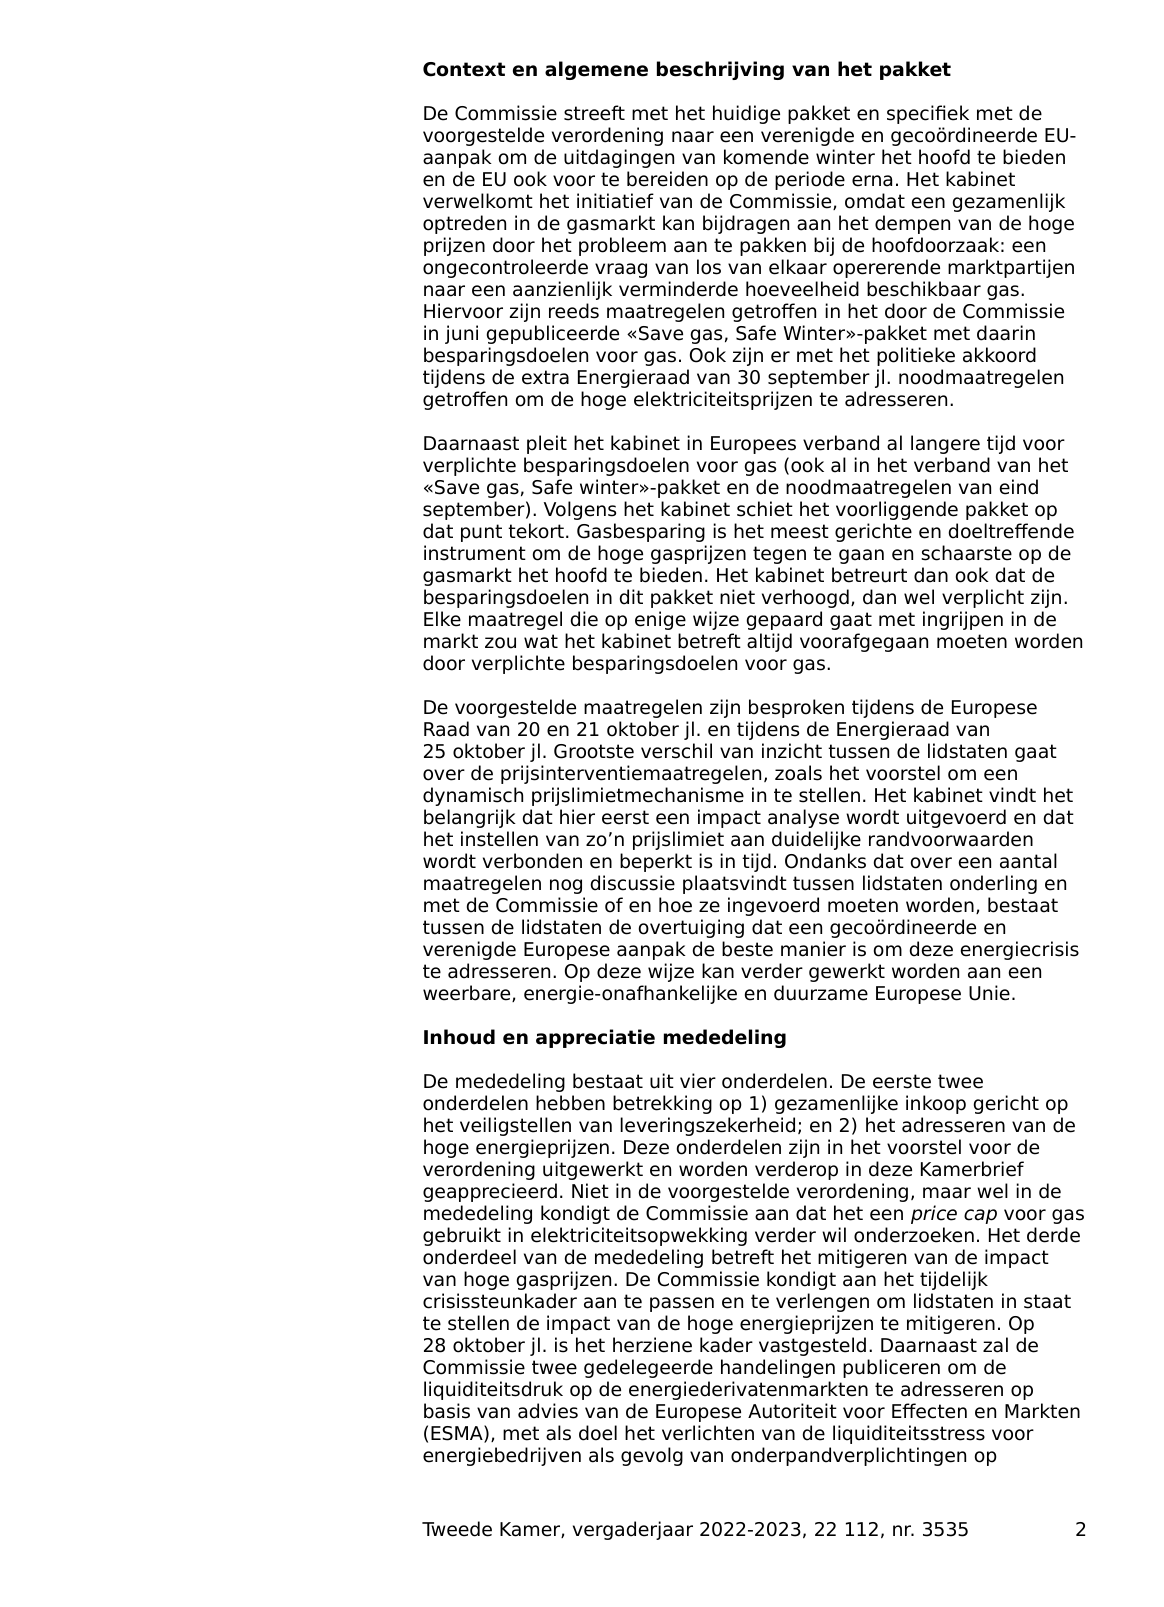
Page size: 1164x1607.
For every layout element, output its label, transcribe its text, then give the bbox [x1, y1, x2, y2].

text De mededeling bestaat uit vier onderdelen. De eerste twee onderdelen hebben betrekking op 1) gezamenlijke inkoop gericht op het veiligstellen van leveringszekerheid; en 2) het adresseren van de hoge energieprijzen. Deze onderdelen zijn in het voorstel voor de verordening uitgewerkt en worden verderop in deze Kamerbrief geapprecieerd. Niet in de voorgestelde verordening, maar wel in de mededeling kondigt de Commissie aan dat het een price cap voor gas gebruikt in elektriciteitsopwekking verder wil onderzoeken. Het derde onderdeel van de mededeling betreft het mitigeren van de impact van hoge gasprijzen. De Commissie kondigt aan het tijdelijk crisissteunkader aan te passen en te verlengen om lidstaten in staat te stellen de impact van de hoge energieprijzen te mitigeren. Op 28 oktober jl. is het herziene kader vastgesteld. Daarnaast zal de Commissie twee gedelegeerde handelingen publiceren om de liquiditeitsdruk op de energiederivatenmarkten te adresseren op basis van advies van de Europese Autoriteit voor Effecten en Markten (ESMA), met als doel het verlichten van de liquiditeitsstress voor energiebedrijven als gevolg van onderpandverplichtingen op [422, 1071, 1087, 1467]
text Daarnaast pleit het kabinet in Europees verband al langere tijd voor verplichte besparingsdoelen voor gas (ook al in het verband van het «Save gas, Safe winter»-pakket en de noodmaatregelen van eind september). Volgens het kabinet schiet het voorliggende pakket op dat punt tekort. Gasbesparing is het meest gerichte en doeltreffende instrument om de hoge gasprijzen tegen te gaan en schaarste op de gasmarkt het hoofd te bieden. Het kabinet betreurt dan ook dat de besparingsdoelen in dit pakket niet verhoogd, dan wel verplicht zijn. Elke maatregel die op enige wijze gepaard gaat met ingrijpen in de markt zou wat het kabinet betreft altijd voorafgegaan moeten worden door verplichte besparingsdoelen voor gas. [422, 433, 1087, 675]
text De Commissie streeft met het huidige pakket en specifiek met de voorgestelde verordening naar een verenigde en gecoördineerde EU-aanpak om de uitdagingen van komende winter het hoofd te bieden en de EU ook voor te bereiden op de periode erna. Het kabinet verwelkomt het initiatief van de Commissie, omdat een gezamenlijk optreden in de gasmarkt kan bijdragen aan het dempen van de hoge prijzen door het probleem aan te pakken bij de hoofdoorzaak: een ongecontroleerde vraag van los van elkaar opererende marktpartijen naar een aanzienlijk verminderde hoeveelheid beschikbaar gas. Hiervoor zijn reeds maatregelen getroffen in het door de Commissie in juni gepubliceerde «Save gas, Safe Winter»-pakket met daarin besparingsdoelen voor gas. Ook zijn er met het politieke akkoord tijdens de extra Energieraad van 30 september jl. noodmaatregelen getroffen om de hoge elektriciteitsprijzen te adresseren. [422, 103, 1087, 411]
subtitle Inhoud en appreciatie mededeling [422, 1027, 1087, 1049]
text De voorgestelde maatregelen zijn besproken tijdens de Europese Raad van 20 en 21 oktober jl. en tijdens de Energieraad van 25 oktober jl. Grootste verschil van inzicht tussen de lidstaten gaat over de prijsinterventiemaatregelen, zoals het voorstel om een dynamisch prijslimietmechanisme in te stellen. Het kabinet vindt het belangrijk dat hier eerst een impact analyse wordt uitgevoerd en dat het instellen van zo’n prijslimiet aan duidelijke randvoorwaarden wordt verbonden en beperkt is in tijd. Ondanks dat over een aantal maatregelen nog discussie plaatsvindt tussen lidstaten onderling en met de Commissie of en hoe ze ingevoerd moeten worden, bestaat tussen de lidstaten de overtuiging dat een gecoördineerde en verenigde Europese aanpak de beste manier is om deze energiecrisis te adresseren. Op deze wijze kan verder gewerkt worden aan een weerbare, energie-onafhankelijke en duurzame Europese Unie. [422, 697, 1087, 1005]
subtitle Context en algemene beschrijving van het pakket [422, 59, 1087, 81]
